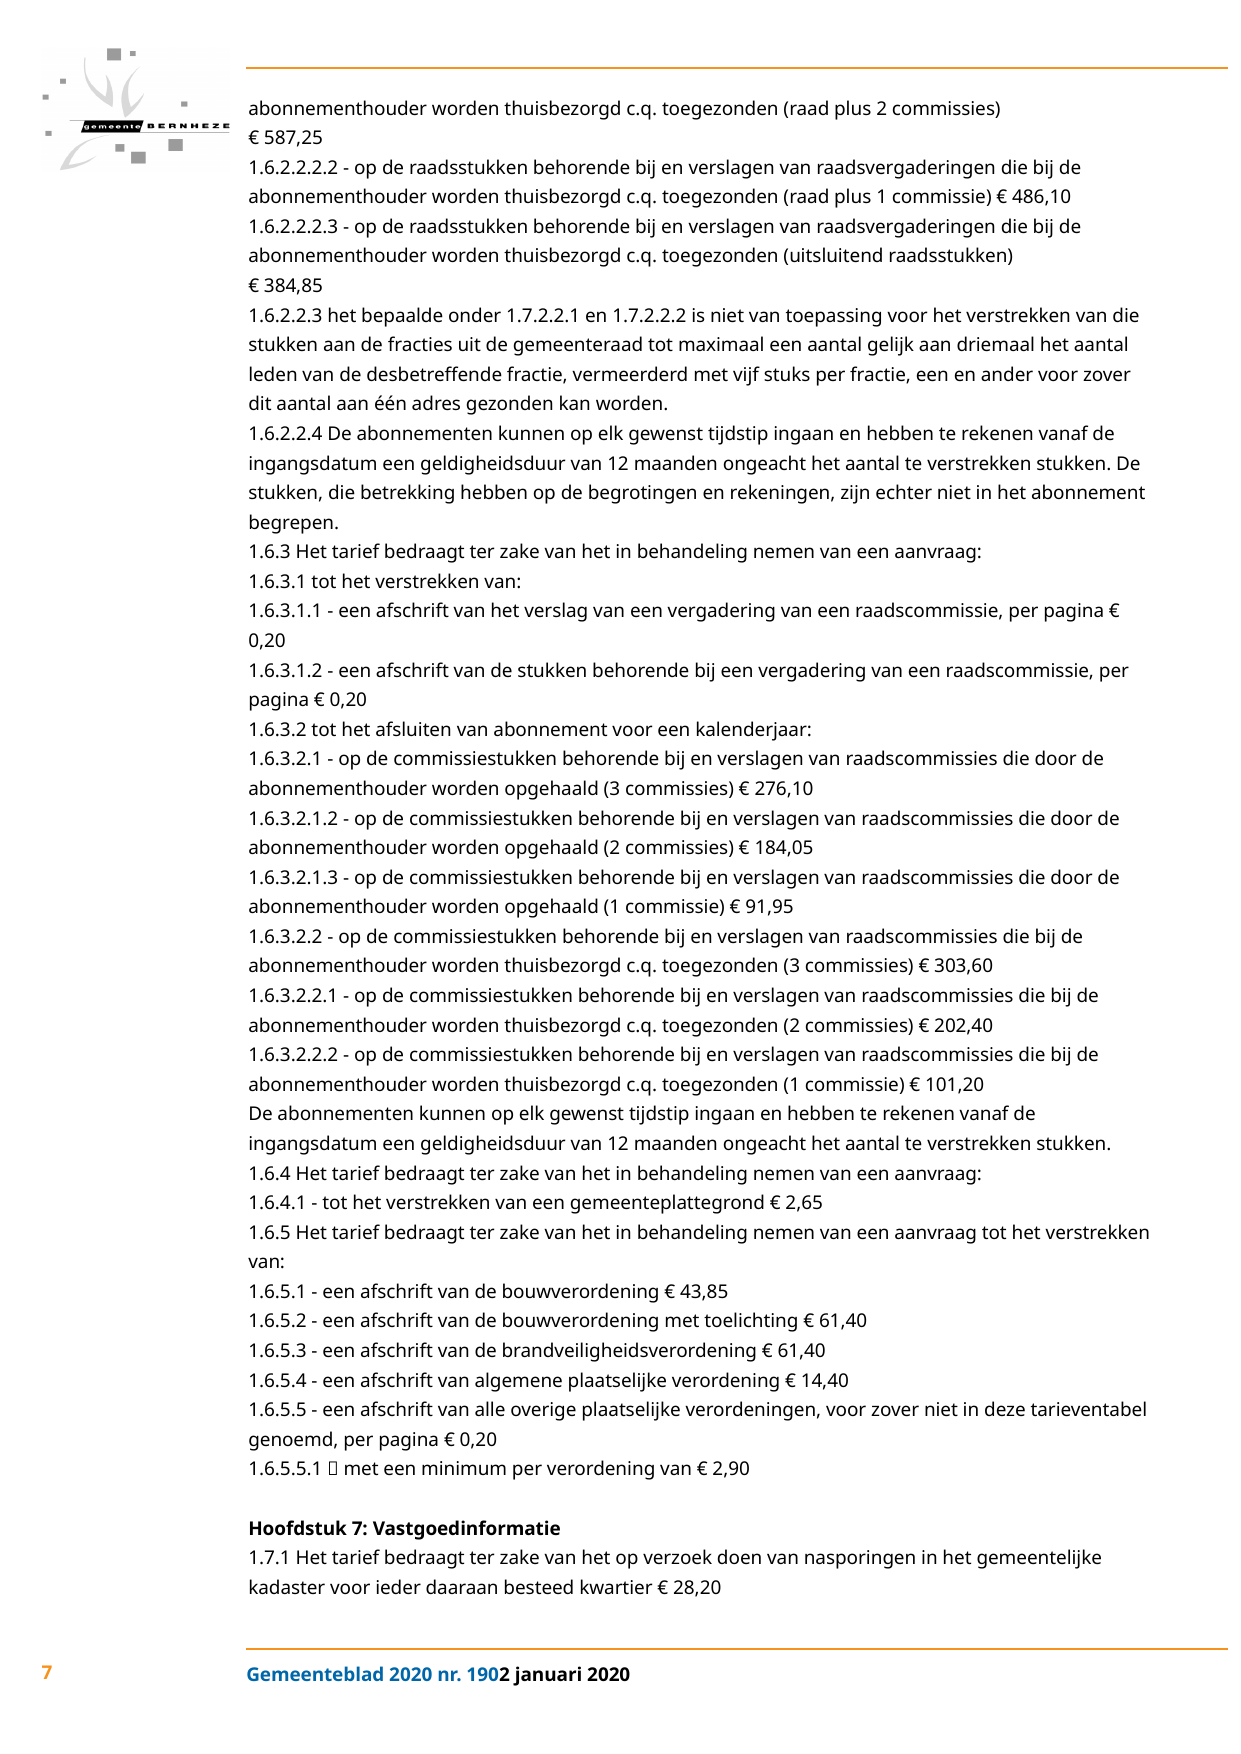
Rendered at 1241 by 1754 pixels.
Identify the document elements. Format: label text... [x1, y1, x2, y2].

text 1.6.3.1.1 - een afschrift van het verslag van een vergadering van een raadscommissie, per pagina € 0,20 [248, 598, 1152, 653]
text 1.6.5.4 - een afschrift van algemene plaatselijke verordening € 14,40 [248, 1367, 1152, 1393]
text 1.6.2.2.2.3 - op de raadsstukken behorende bij en verslagen van raadsvergaderingen die bij de abonnementhouder worden thuisbezorgd c.q. toegezonden (uitsluitend raadsstukken) [248, 213, 1152, 268]
text 1.6.3 Het tarief bedraagt ter zake van het in behandeling nemen van een aanvraag: [248, 538, 1152, 564]
picture [41, 47, 231, 172]
text € 384,85 [248, 272, 1152, 298]
text 1.6.3.1.2 - een afschrift van de stukken behorende bij een vergadering van een raadscommissie, per pagina € 0,20 [248, 657, 1152, 712]
text 1.6.4.1 - tot het verstrekken van een gemeenteplattegrond € 2,65 [248, 1189, 1152, 1215]
text 1.6.5.2 - een afschrift van de bouwverordening met toelichting € 61,40 [248, 1308, 1152, 1333]
text 1.6.5.5 - een afschrift van alle overige plaatselijke verordeningen, voor zover niet in deze tarieventabel genoemd, per pagina € 0,20 [248, 1396, 1152, 1452]
text abonnementhouder worden thuisbezorgd c.q. toegezonden (raad plus 2 commissies) [248, 95, 1152, 121]
text 1.6.5.1 - een afschrift van de bouwverordening € 43,85 [248, 1278, 1152, 1304]
text 1.6.3.1 tot het verstrekken van: [248, 568, 1152, 594]
text 1.6.3.2.2.2 - op de commissiestukken behorende bij en verslagen van raadscommissies die bij de abonnementhouder worden thuisbezorgd c.q. toegezonden (1 commissie) € 101,20 [248, 1041, 1152, 1097]
text 1.7.1 Het tarief bedraagt ter zake van het op verzoek doen van nasporingen in het gemeentelijke kadaster voor ieder daaraan besteed kwartier € 28,20 [248, 1544, 1152, 1600]
text 1.6.2.2.2.2 - op de raadsstukken behorende bij en verslagen van raadsvergaderingen die bij de abonnementhouder worden thuisbezorgd c.q. toegezonden (raad plus 1 commissie) € 486,10 [248, 154, 1152, 209]
text 1.6.5.3 - een afschrift van de brandveiligheidsverordening € 61,40 [248, 1337, 1152, 1363]
text 1.6.3.2 tot het afsluiten van abonnement voor een kalenderjaar: [248, 716, 1152, 742]
text 1.6.5 Het tarief bedraagt ter zake van het in behandeling nemen van een aanvraag tot het verstrekken van: [248, 1219, 1152, 1274]
text 1.6.4 Het tarief bedraagt ter zake van het in behandeling nemen van een aanvraag: [248, 1160, 1152, 1186]
text 1.6.2.2.4 De abonnementen kunnen op elk gewenst tijdstip ingaan en hebben te rekenen vanaf de ingangsdatum een geldigheidsduur van 12 maanden ongeacht het aantal te verstrekken stukken. De stukken, die betrekking hebben op de begrotingen en rekeningen, zijn echter niet in het abonnement begrepen. [248, 420, 1152, 535]
text 1.6.3.2.1.2 - op de commissiestukken behorende bij en verslagen van raadscommissies die door de abonnementhouder worden opgehaald (2 commissies) € 184,05 [248, 805, 1152, 860]
text 1.6.3.2.1.3 - op de commissiestukken behorende bij en verslagen van raadscommissies die door de abonnementhouder worden opgehaald (1 commissie) € 91,95 [248, 864, 1152, 919]
text 1.6.2.2.3 het bepaalde onder 1.7.2.2.1 en 1.7.2.2.2 is niet van toepassing voor het verstrekken van die stukken aan de fracties uit de gemeenteraad tot maximaal een aantal gelijk aan driemaal het aantal leden van de desbetreffende fractie, vermeerderd met vijf stuks per fractie, een en ander voor zover dit aantal aan één adres gezonden kan worden. [248, 302, 1152, 416]
text Hoofdstuk 7: Vastgoedinformatie [248, 1515, 1152, 1541]
text € 587,25 [248, 124, 1152, 150]
text 1.6.5.5.1  met een minimum per verordening van € 2,90 [248, 1456, 1152, 1481]
text 1.6.3.2.1 - op de commissiestukken behorende bij en verslagen van raadscommissies die door de abonnementhouder worden opgehaald (3 commissies) € 276,10 [248, 746, 1152, 801]
text 1.6.3.2.2.1 - op de commissiestukken behorende bij en verslagen van raadscommissies die bij de abonnementhouder worden thuisbezorgd c.q. toegezonden (2 commissies) € 202,40 [248, 982, 1152, 1038]
text De abonnementen kunnen op elk gewenst tijdstip ingaan en hebben te rekenen vanaf de ingangsdatum een geldigheidsduur van 12 maanden ongeacht het aantal te verstrekken stukken. [248, 1101, 1152, 1156]
text 1.6.3.2.2 - op de commissiestukken behorende bij en verslagen van raadscommissies die bij de abonnementhouder worden thuisbezorgd c.q. toegezonden (3 commissies) € 303,60 [248, 923, 1152, 978]
